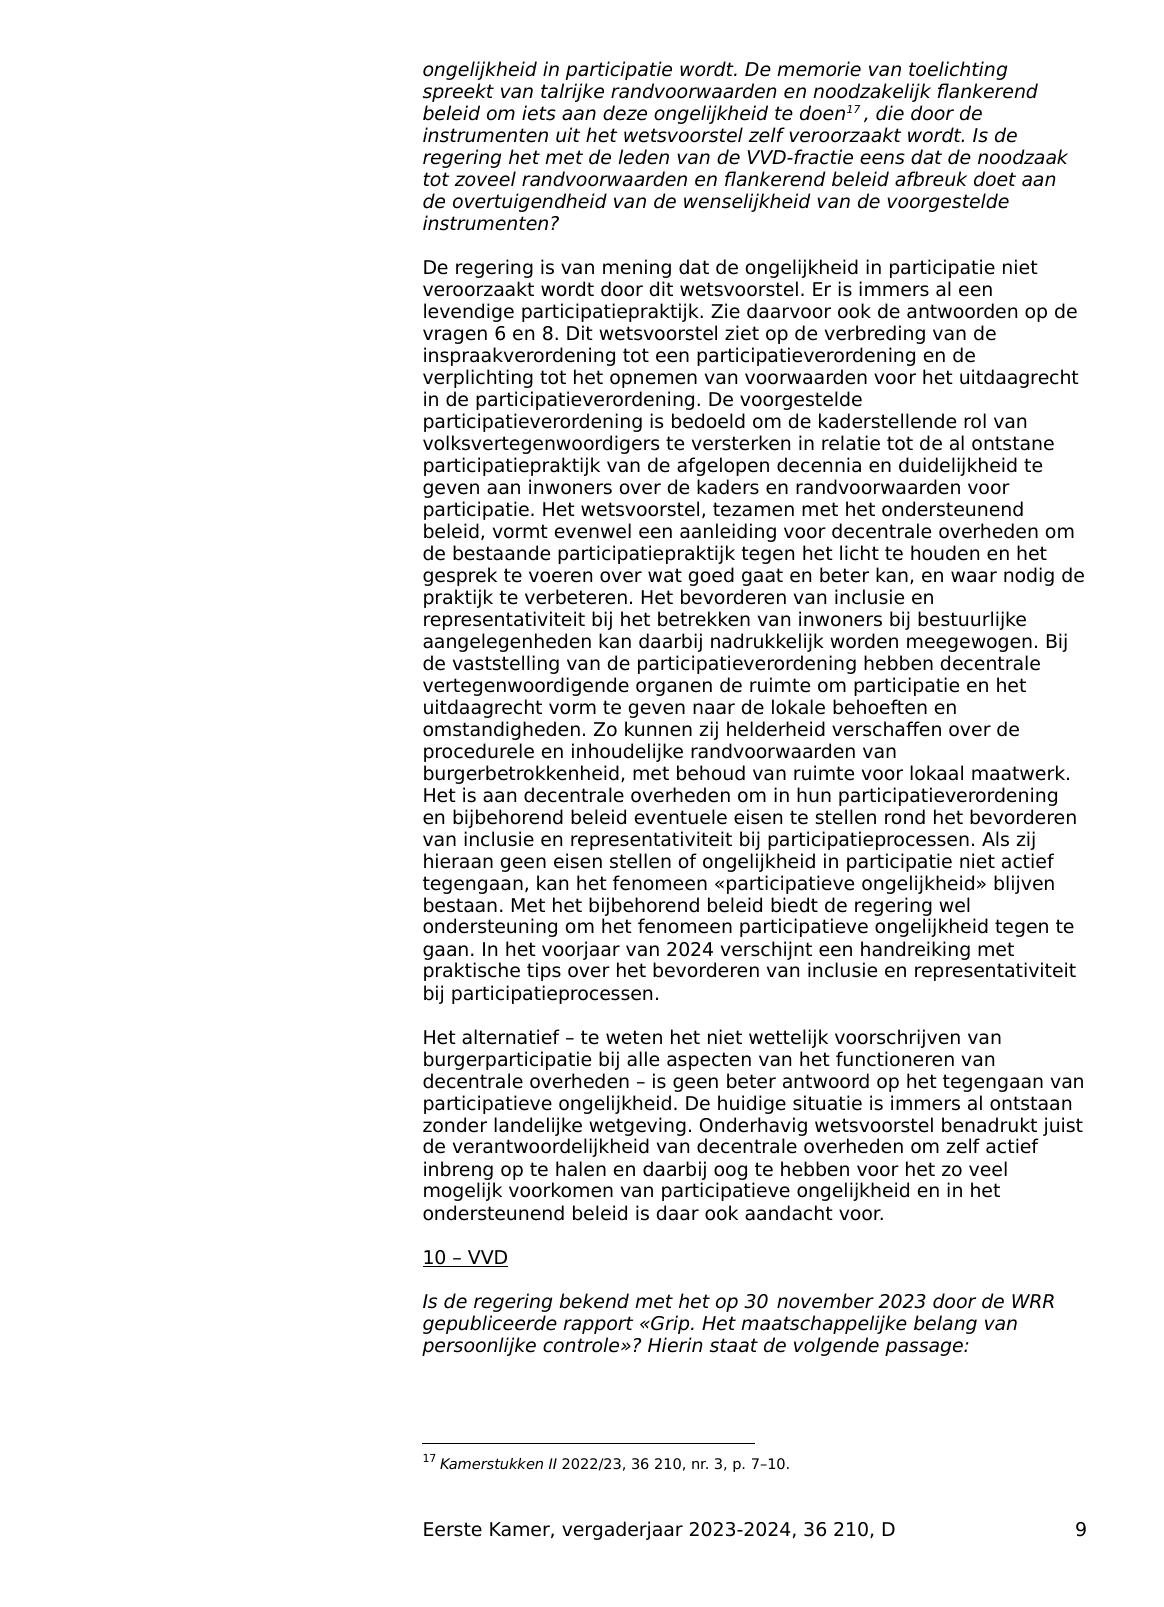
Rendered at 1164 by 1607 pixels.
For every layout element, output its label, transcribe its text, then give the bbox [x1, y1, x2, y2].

text Kamerstukken II 2022/23, 36 210, nr. 3, p. 7–10. [422, 1452, 1087, 1474]
text ongelijkheid in participatie wordt. De memorie van toelichting spreekt van talrijke randvoorwaarden en noodzakelijk flankerend beleid om iets aan deze ongelijkheid te doen, die door de instrumenten uit het wetsvoorstel zelf veroorzaakt wordt. Is de regering het met de leden van de VVD-fractie eens dat de noodzaak tot zoveel randvoorwaarden en flankerend beleid afbreuk doet aan de overtuigendheid van de wenselijkheid van de voorgestelde instrumenten? [422, 59, 1087, 235]
text Het alternatief – te weten het niet wettelijk voorschrijven van burgerparticipatie bij alle aspecten van het functioneren van decentrale overheden – is geen beter antwoord op het tegengaan van participatieve ongelijkheid. De huidige situatie is immers al ontstaan zonder landelijke wetgeving. Onderhavig wetsvoorstel benadrukt juist de verantwoordelijkheid van decentrale overheden om zelf actief inbreng op te halen en daarbij oog te hebben voor het zo veel mogelijk voorkomen van participatieve ongelijkheid en in het ondersteunend beleid is daar ook aandacht voor. [422, 1027, 1087, 1224]
text Is de regering bekend met het op 30 november 2023 door de WRR gepubliceerde rapport «Grip. Het maatschappelijke belang van persoonlijke controle»? Hierin staat de volgende passage: [422, 1291, 1087, 1357]
text De regering is van mening dat de ongelijkheid in participatie niet veroorzaakt wordt door dit wetsvoorstel. Er is immers al een levendige participatiepraktijk. Zie daarvoor ook de antwoorden op de vragen 6 en 8. Dit wetsvoorstel ziet op de verbreding van de inspraakverordening tot een participatieverordening en de verplichting tot het opnemen van voorwaarden voor het uitdaagrecht in de participatieverordening. De voorgestelde participatieverordening is bedoeld om de kaderstellende rol van volksvertegenwoordigers te versterken in relatie tot de al ontstane participatiepraktijk van de afgelopen decennia en duidelijkheid te geven aan inwoners over de kaders en randvoorwaarden voor participatie. Het wetsvoorstel, tezamen met het ondersteunend beleid, vormt evenwel een aanleiding voor decentrale overheden om de bestaande participatiepraktijk tegen het licht te houden en het gesprek te voeren over wat goed gaat en beter kan, en waar nodig de praktijk te verbeteren. Het bevorderen van inclusie en representativiteit bij het betrekken van inwoners bij bestuurlijke aangelegenheden kan daarbij nadrukkelijk worden meegewogen. Bij de vaststelling van de participatieverordening hebben decentrale vertegenwoordigende organen de ruimte om participatie en het uitdaagrecht vorm te geven naar de lokale behoeften en omstandigheden. Zo kunnen zij helderheid verschaffen over de procedurele en inhoudelijke randvoorwaarden van burgerbetrokkenheid, met behoud van ruimte voor lokaal maatwerk. Het is aan decentrale overheden om in hun participatieverordening en bijbehorend beleid eventuele eisen te stellen rond het bevorderen van inclusie en representativiteit bij participatieprocessen. Als zij hieraan geen eisen stellen of ongelijkheid in participatie niet actief tegengaan, kan het fenomeen «participatieve ongelijkheid» blijven bestaan. Met het bijbehorend beleid biedt de regering wel ondersteuning om het fenomeen participatieve ongelijkheid tegen te gaan. In het voorjaar van 2024 verschijnt een handreiking met praktische tips over het bevorderen van inclusie en representativiteit bij participatieprocessen. [422, 257, 1087, 1004]
subtitle 10 – VVD [422, 1247, 1087, 1268]
